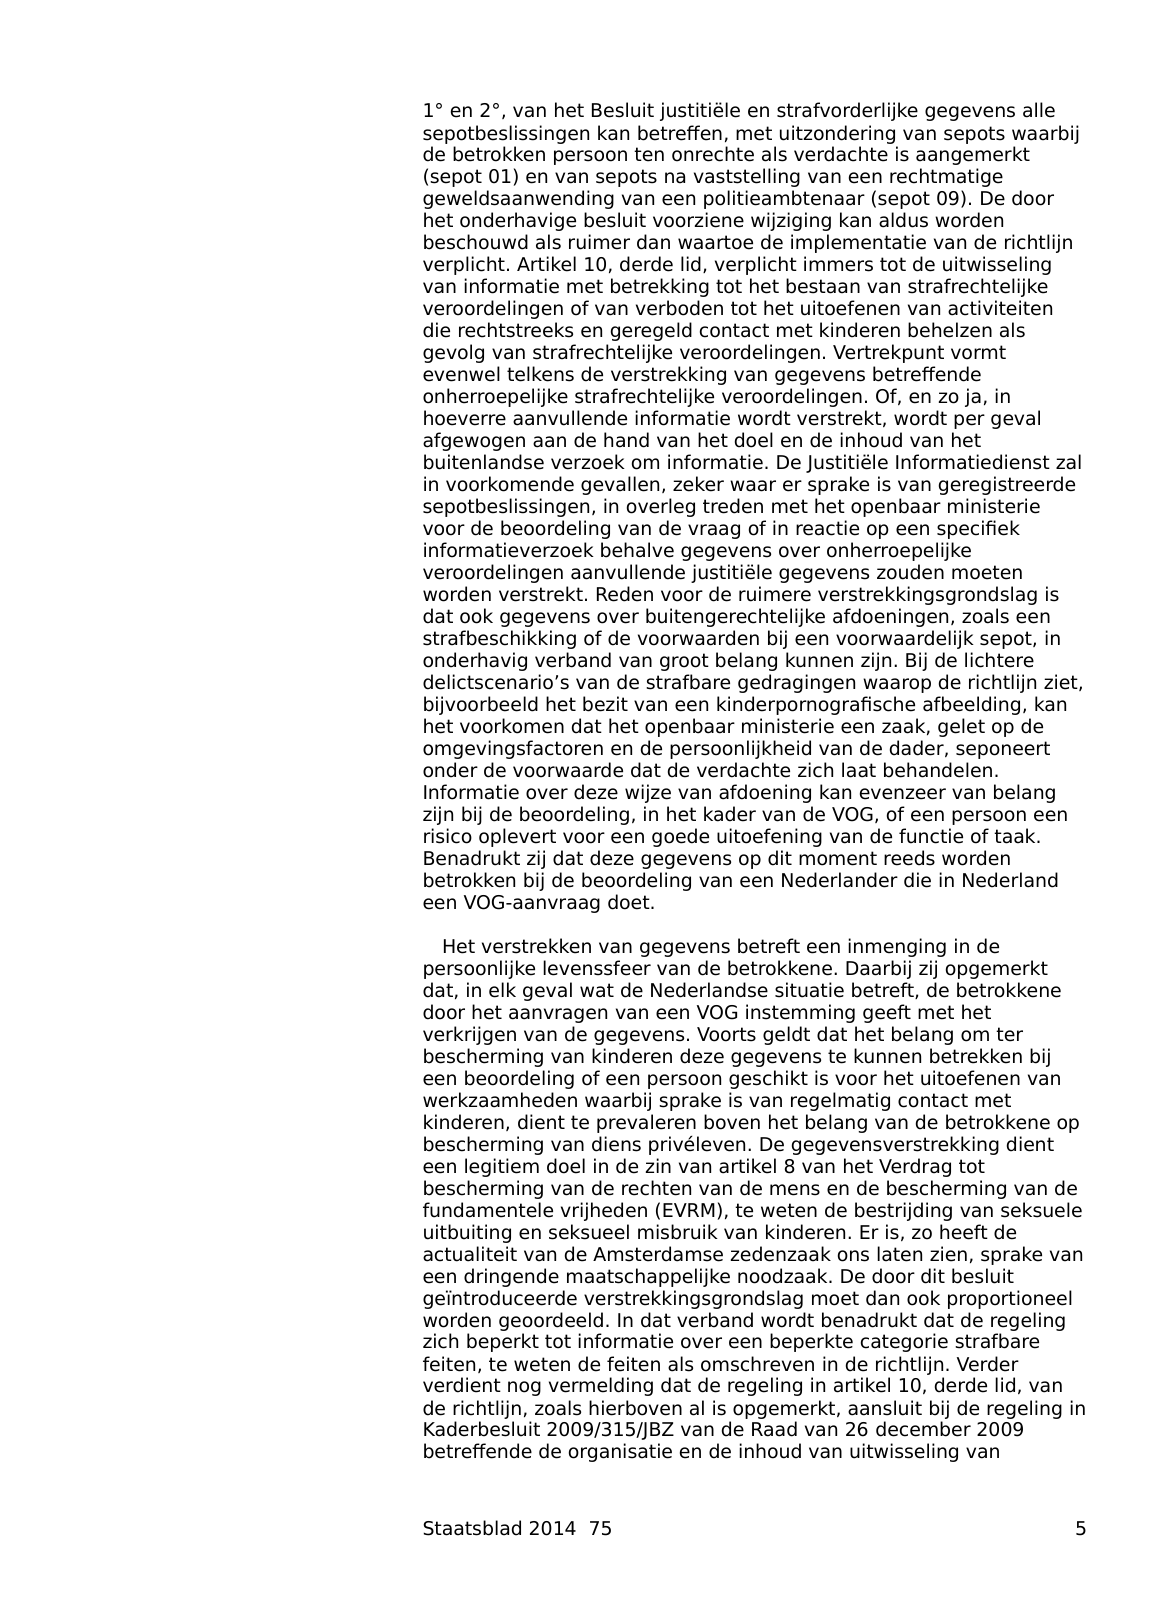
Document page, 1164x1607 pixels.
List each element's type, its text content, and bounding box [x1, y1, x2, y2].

text Het verstrekken van gegevens betreft een inmenging in de persoonlijke levenssfeer van de betrokkene. Daarbij zij opgemerkt dat, in elk geval wat de Nederlandse situatie betreft, de betrokkene door het aanvragen van een VOG instemming geeft met het verkrijgen van de gegevens. Voorts geldt dat het belang om ter bescherming van kinderen deze gegevens te kunnen betrekken bij een beoordeling of een persoon geschikt is voor het uitoefenen van werkzaamheden waarbij sprake is van regelmatig contact met kinderen, dient te prevaleren boven het belang van de betrokkene op bescherming van diens privéleven. De gegevensverstrekking dient een legitiem doel in de zin van artikel 8 van het Verdrag tot bescherming van de rechten van de mens en de bescherming van de fundamentele vrijheden (EVRM), te weten de bestrijding van seksuele uitbuiting en seksueel misbruik van kinderen. Er is, zo heeft de actualiteit van de Amsterdamse zedenzaak ons laten zien, sprake van een dringende maatschappelijke noodzaak. De door dit besluit geïntroduceerde verstrekkingsgrondslag moet dan ook proportioneel worden geoordeeld. In dat verband wordt benadrukt dat de regeling zich beperkt tot informatie over een beperkte categorie strafbare feiten, te weten de feiten als omschreven in de richtlijn. Verder verdient nog vermelding dat de regeling in artikel 10, derde lid, van de richtlijn, zoals hierboven al is opgemerkt, aansluit bij de regeling in Kaderbesluit 2009/315/JBZ van de Raad van 26 december 2009 betreffende de organisatie en de inhoud van uitwisseling van [422, 936, 1087, 1463]
text 1° en 2°, van het Besluit justitiële en strafvorderlijke gegevens alle sepotbeslissingen kan betreffen, met uitzondering van sepots waarbij de betrokken persoon ten onrechte als verdachte is aangemerkt (sepot 01) en van sepots na vaststelling van een rechtmatige geweldsaanwending van een politieambtenaar (sepot 09). De door het onderhavige besluit voorziene wijziging kan aldus worden beschouwd als ruimer dan waartoe de implementatie van de richtlijn verplicht. Artikel 10, derde lid, verplicht immers tot de uitwisseling van informatie met betrekking tot het bestaan van strafrechtelijke veroordelingen of van verboden tot het uitoefenen van activiteiten die rechtstreeks en geregeld contact met kinderen behelzen als gevolg van strafrechtelijke veroordelingen. Vertrekpunt vormt evenwel telkens de verstrekking van gegevens betreffende onherroepelijke strafrechtelijke veroordelingen. Of, en zo ja, in hoeverre aanvullende informatie wordt verstrekt, wordt per geval afgewogen aan de hand van het doel en de inhoud van het buitenlandse verzoek om informatie. De Justitiële Informatiedienst zal in voorkomende gevallen, zeker waar er sprake is van geregistreerde sepotbeslissingen, in overleg treden met het openbaar ministerie voor de beoordeling van de vraag of in reactie op een specifiek informatieverzoek behalve gegevens over onherroepelijke veroordelingen aanvullende justitiële gegevens zouden moeten worden verstrekt. Reden voor de ruimere verstrekkingsgrondslag is dat ook gegevens over buitengerechtelijke afdoeningen, zoals een strafbeschikking of de voorwaarden bij een voorwaardelijk sepot, in onderhavig verband van groot belang kunnen zijn. Bij de lichtere delictscenario’s van de strafbare gedragingen waarop de richtlijn ziet, bijvoorbeeld het bezit van een kinderpornografische afbeelding, kan het voorkomen dat het openbaar ministerie een zaak, gelet op de omgevingsfactoren en de persoonlijkheid van de dader, seponeert onder de voorwaarde dat de verdachte zich laat behandelen. Informatie over deze wijze van afdoening kan evenzeer van belang zijn bij de beoordeling, in het kader van de VOG, of een persoon een risico oplevert voor een goede uitoefening van de functie of taak. Benadrukt zij dat deze gegevens op dit moment reeds worden betrokken bij de beoordeling van een Nederlander die in Nederland een VOG-aanvraag doet. [422, 100, 1087, 914]
